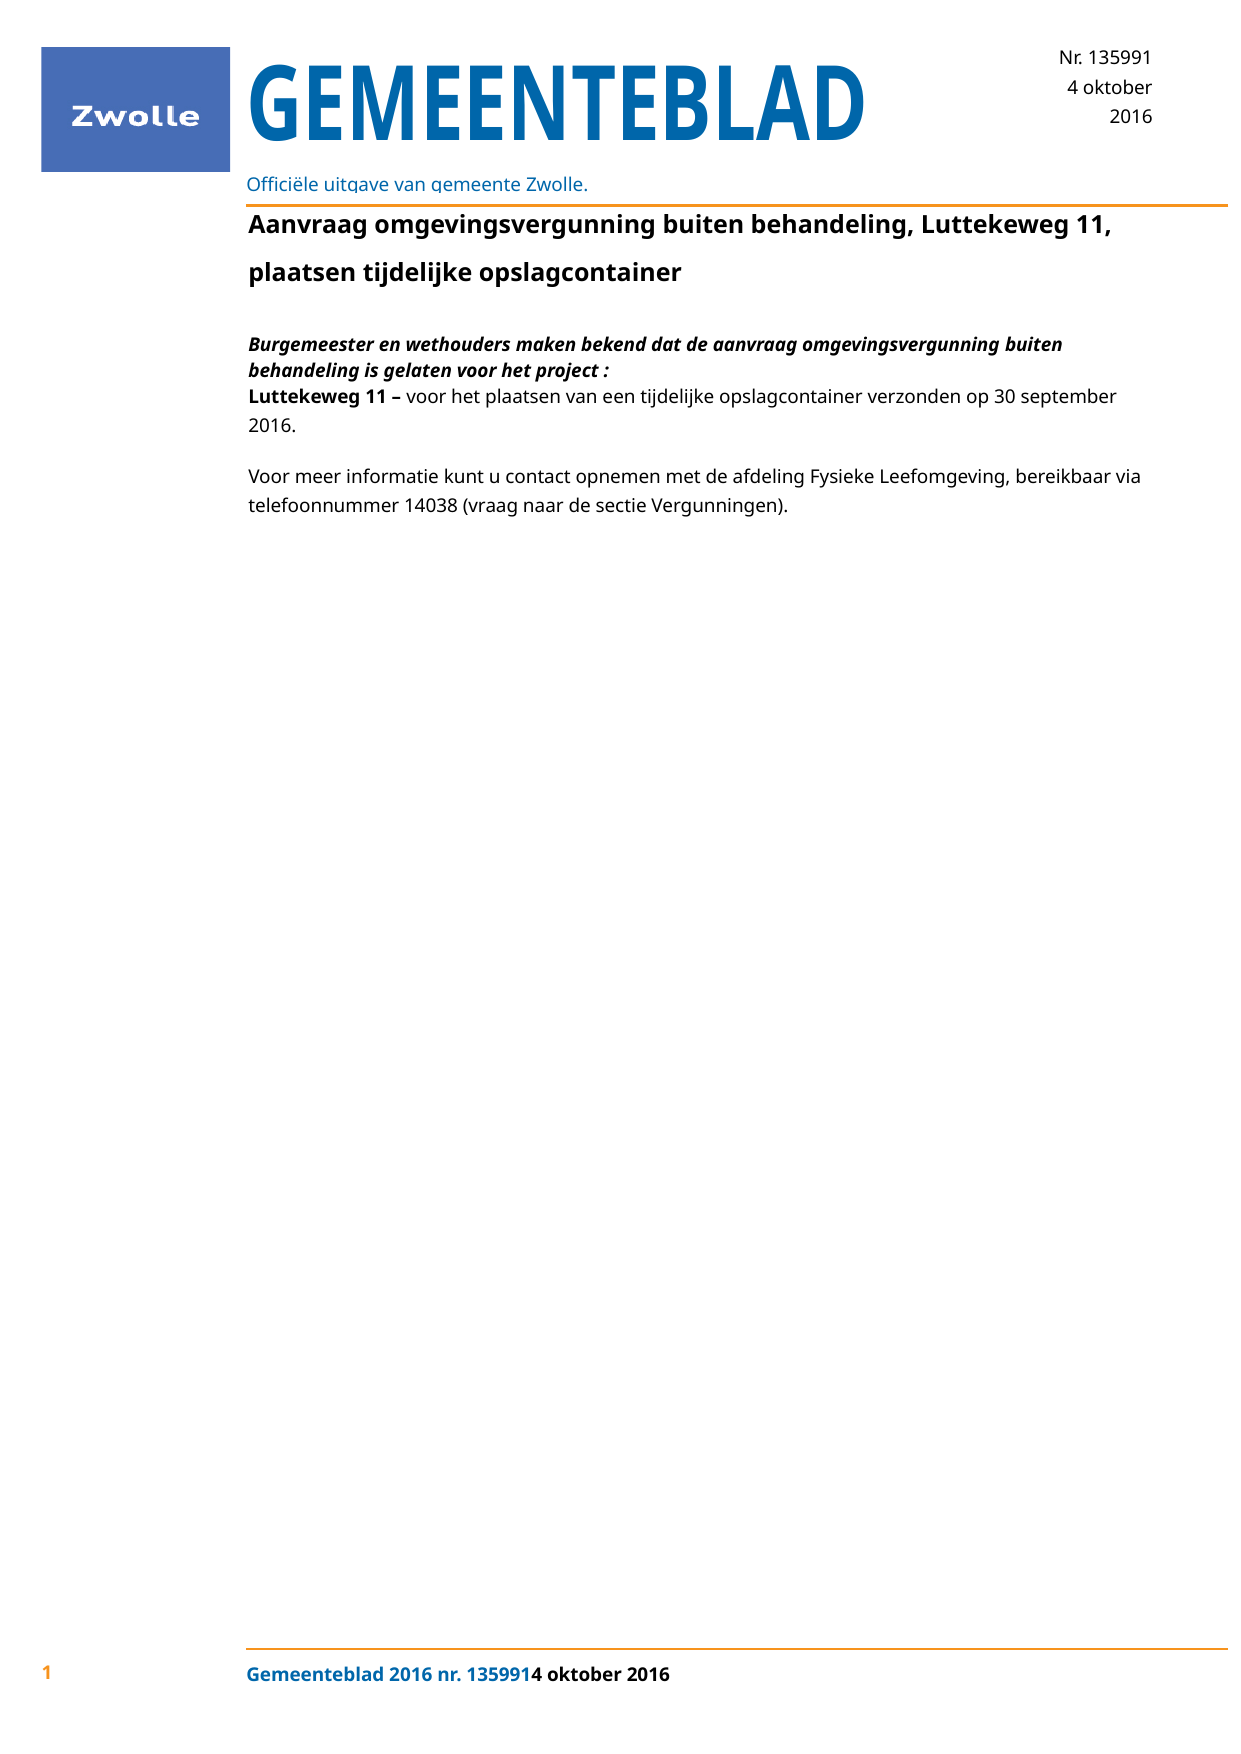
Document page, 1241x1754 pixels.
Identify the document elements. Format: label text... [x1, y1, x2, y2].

text Luttekeweg 11 – voor het plaatsen van een tijdelijke opslagcontainer verzonden op 30 september 2016. [248, 383, 1152, 438]
text Burgemeester en wethouders maken bekend dat de aanvraag omgevingsvergunning buiten behandeling is gelaten voor het project : [248, 331, 1152, 383]
picture [41, 47, 231, 172]
text Aanvraag omgevingsvergunning buiten behandeling, Luttekeweg 11, plaatsen tijdelijke opslagcontainer [248, 207, 1152, 288]
text Voor meer informatie kunt u contact opnemen met de afdeling Fysieke Leefomgeving, bereikbaar via telefoonnummer 14038 (vraag naar de sectie Vergunningen). [248, 463, 1152, 518]
